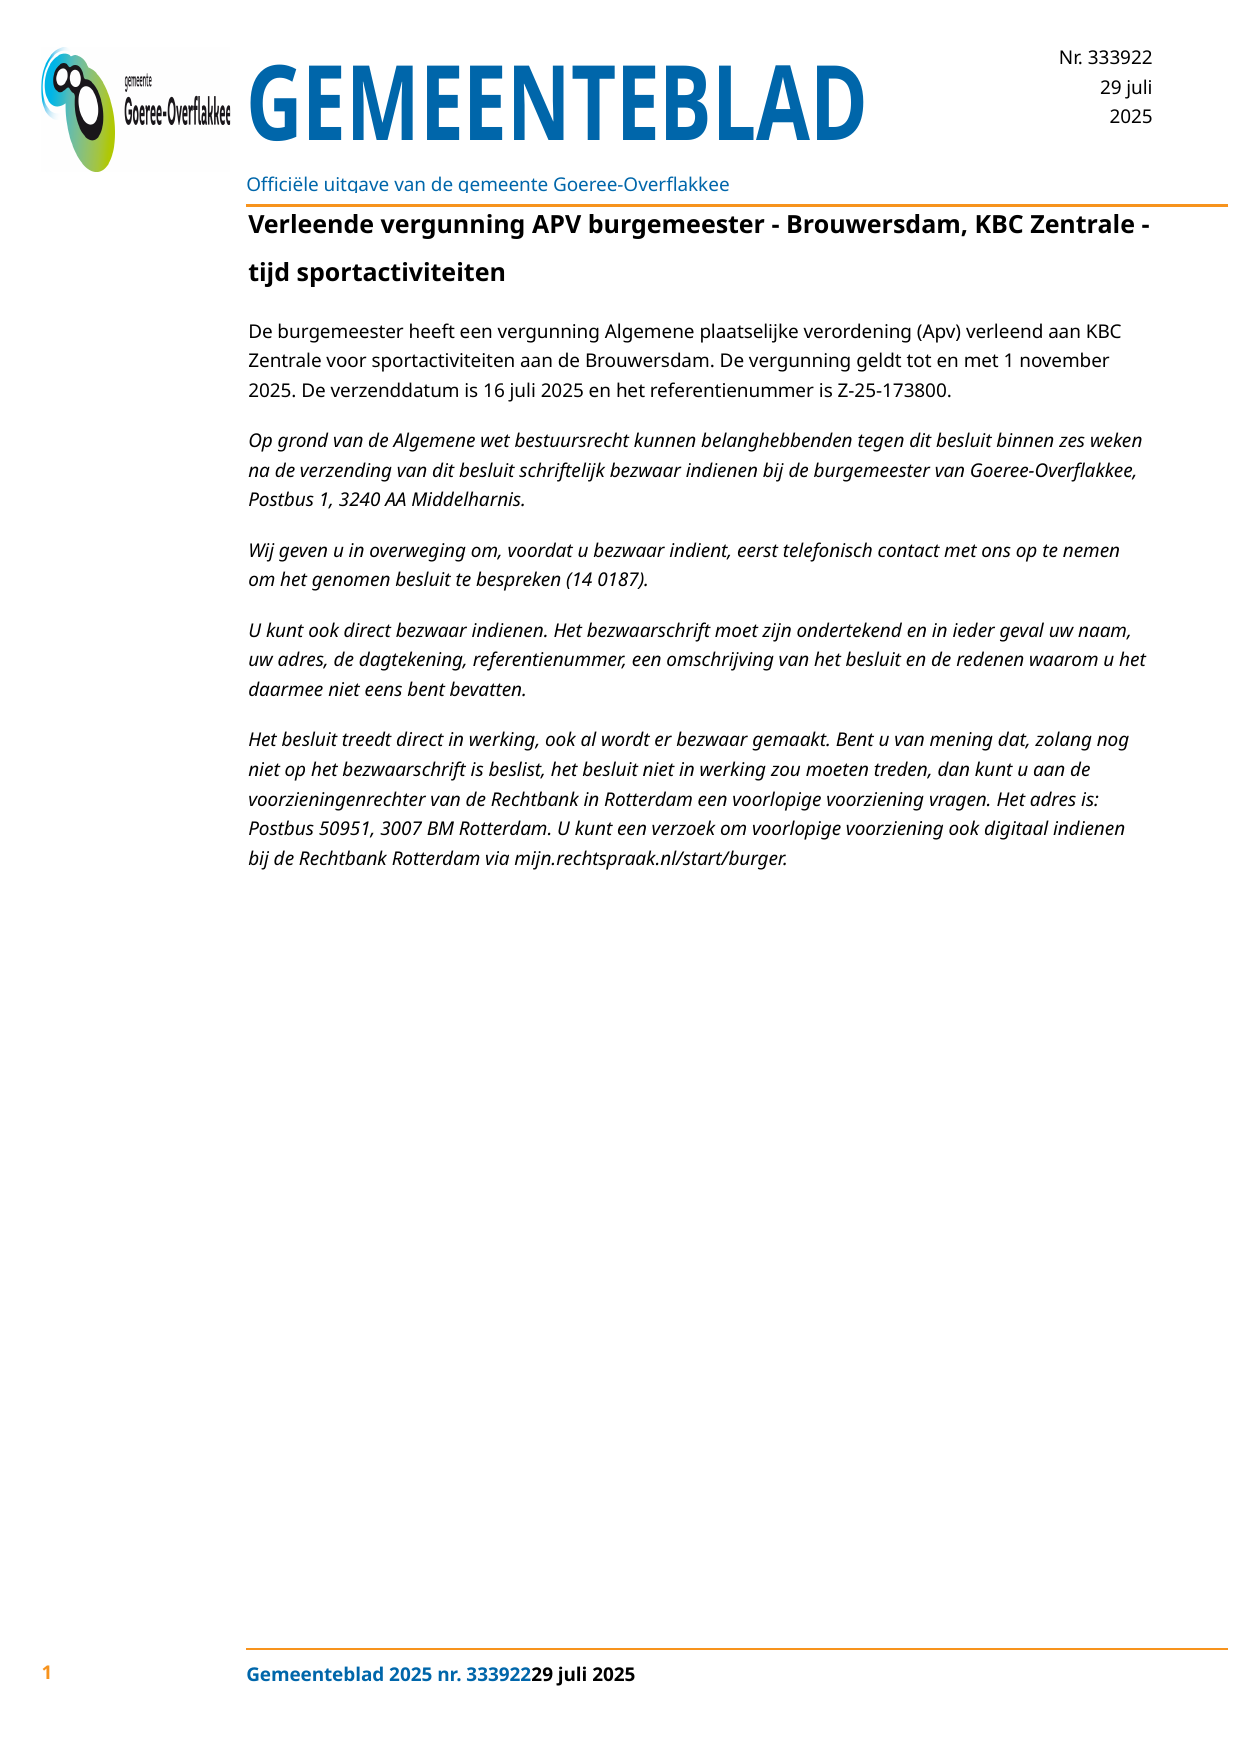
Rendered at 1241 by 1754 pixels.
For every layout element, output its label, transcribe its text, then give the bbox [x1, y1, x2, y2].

text Op grond van de Algemene wet bestuursrecht kunnen belanghebbenden tegen dit besluit binnen zes weken na de verzending van dit besluit schriftelijk bezwaar indienen bij de burgemeester van Goeree-Overflakkee, Postbus 1, 3240 AA Middelharnis. [248, 427, 1152, 512]
text Verleende vergunning APV burgemeester - Brouwersdam, KBC Zentrale - tijd sportactiviteiten [248, 207, 1152, 288]
text Wij geven u in overweging om, voordat u bezwaar indient, eerst telefonisch contact met ons op te nemen om het genomen besluit te bespreken (14 0187). [248, 537, 1152, 592]
text De burgemeester heeft een vergunning Algemene plaatselijke verordening (Apv) verleend aan KBC Zentrale voor sportactiviteiten aan de Brouwersdam. De vergunning geldt tot en met 1 november 2025. De verzenddatum is 16 juli 2025 en het referentienummer is Z-25-173800. [248, 318, 1152, 403]
picture [41, 47, 231, 172]
text Het besluit treedt direct in werking, ook al wordt er bezwaar gemaakt. Bent u van mening dat, zolang nog niet op het bezwaarschrift is beslist, het besluit niet in werking zou moeten treden, dan kunt u aan de voorzieningenrechter van de Rechtbank in Rotterdam een voorlopige voorziening vragen. Het adres is: Postbus 50951, 3007 BM Rotterdam. U kunt een verzoek om voorlopige voorziening ook digitaal indienen bij de Rechtbank Rotterdam via mijn.rechtspraak.nl/start/burger. [248, 727, 1152, 871]
text U kunt ook direct bezwaar indienen. Het bezwaarschrift moet zijn ondertekend en in ieder geval uw naam, uw adres, de dagtekening, referentienummer, een omschrijving van het besluit en de redenen waarom u het daarmee niet eens bent bevatten. [248, 617, 1152, 702]
